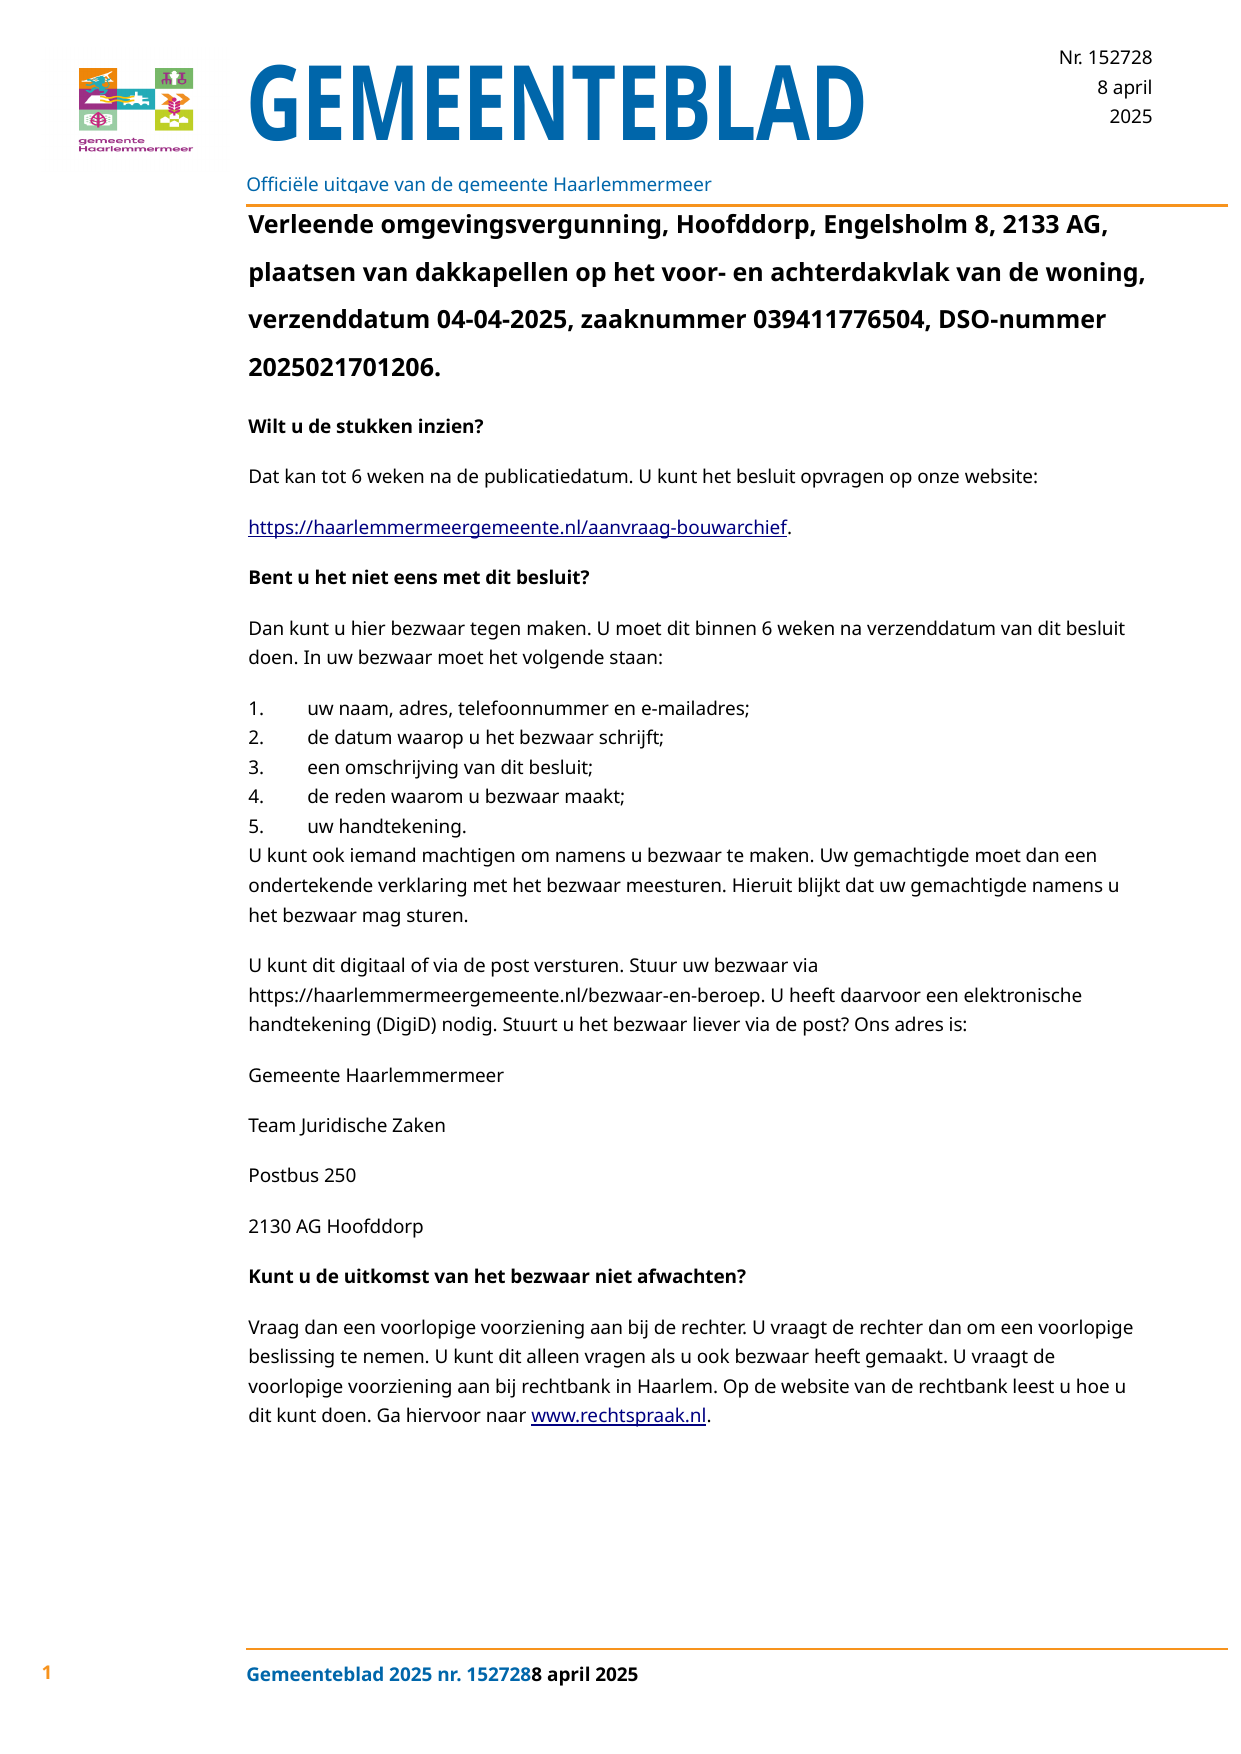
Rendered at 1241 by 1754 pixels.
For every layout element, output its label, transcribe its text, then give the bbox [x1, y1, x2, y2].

list een omschrijving van dit besluit; [248, 754, 1152, 780]
text 2130 AG Hoofddorp [248, 1213, 1152, 1239]
text Vraag dan een voorlopige voorziening aan bij de rechter. U vraagt de rechter dan om een voorlopige beslissing te nemen. U kunt dit alleen vragen als u ook bezwaar heeft gemaakt. U vraagt de voorlopige voorziening aan bij rechtbank in Haarlem. Op de website van de rechtbank leest u hoe u dit kunt doen. Ga hiervoor naar www.rechtspraak.nl. [248, 1314, 1152, 1428]
list de datum waarop u het bezwaar schrijft; [248, 724, 1152, 750]
list uw naam, adres, telefoonnummer en e-mailadres; [248, 695, 1152, 721]
list uw handtekening. [248, 813, 1152, 839]
text https://haarlemmermeergemeente.nl/aanvraag-bouwarchief. [248, 514, 1152, 540]
text Dan kunt u hier bezwaar tegen maken. U moet dit binnen 6 weken na verzenddatum van dit besluit doen. In uw bezwaar moet het volgende staan: [248, 615, 1152, 670]
text U kunt ook iemand machtigen om namens u bezwaar te maken. Uw gemachtigde moet dan een ondertekende verklaring met het bezwaar meesturen. Hieruit blijkt dat uw gemachtigde namens u het bezwaar mag sturen. [248, 843, 1152, 928]
text Team Juridische Zaken [248, 1112, 1152, 1138]
list de reden waarom u bezwaar maakt; [248, 783, 1152, 809]
picture [41, 47, 231, 172]
text Bent u het niet eens met dit besluit? [248, 564, 1152, 590]
text Dat kan tot 6 weken na de publicatiedatum. U kunt het besluit opvragen op onze website: [248, 463, 1152, 489]
text Kunt u de uitkomst van het bezwaar niet afwachten? [248, 1263, 1152, 1289]
text Verleende omgevingsvergunning, Hoofddorp, Engelsholm 8, 2133 AG, plaatsen van dakkapellen op het voor- en achterdakvlak van de woning, verzenddatum 04-04-2025, zaaknummer 039411776504, DSO-nummer 2025021701206. [248, 207, 1152, 384]
text U kunt dit digitaal of via de post versturen. Stuur uw bezwaar via https://haarlemmermeergemeente.nl/bezwaar-en-beroep. U heeft daarvoor een elektronische handtekening (DigiD) nodig. Stuurt u het bezwaar liever via de post? Ons adres is: [248, 952, 1152, 1037]
text Wilt u de stukken inzien? [248, 413, 1152, 439]
text Postbus 250 [248, 1163, 1152, 1188]
text Gemeente Haarlemmermeer [248, 1062, 1152, 1088]
